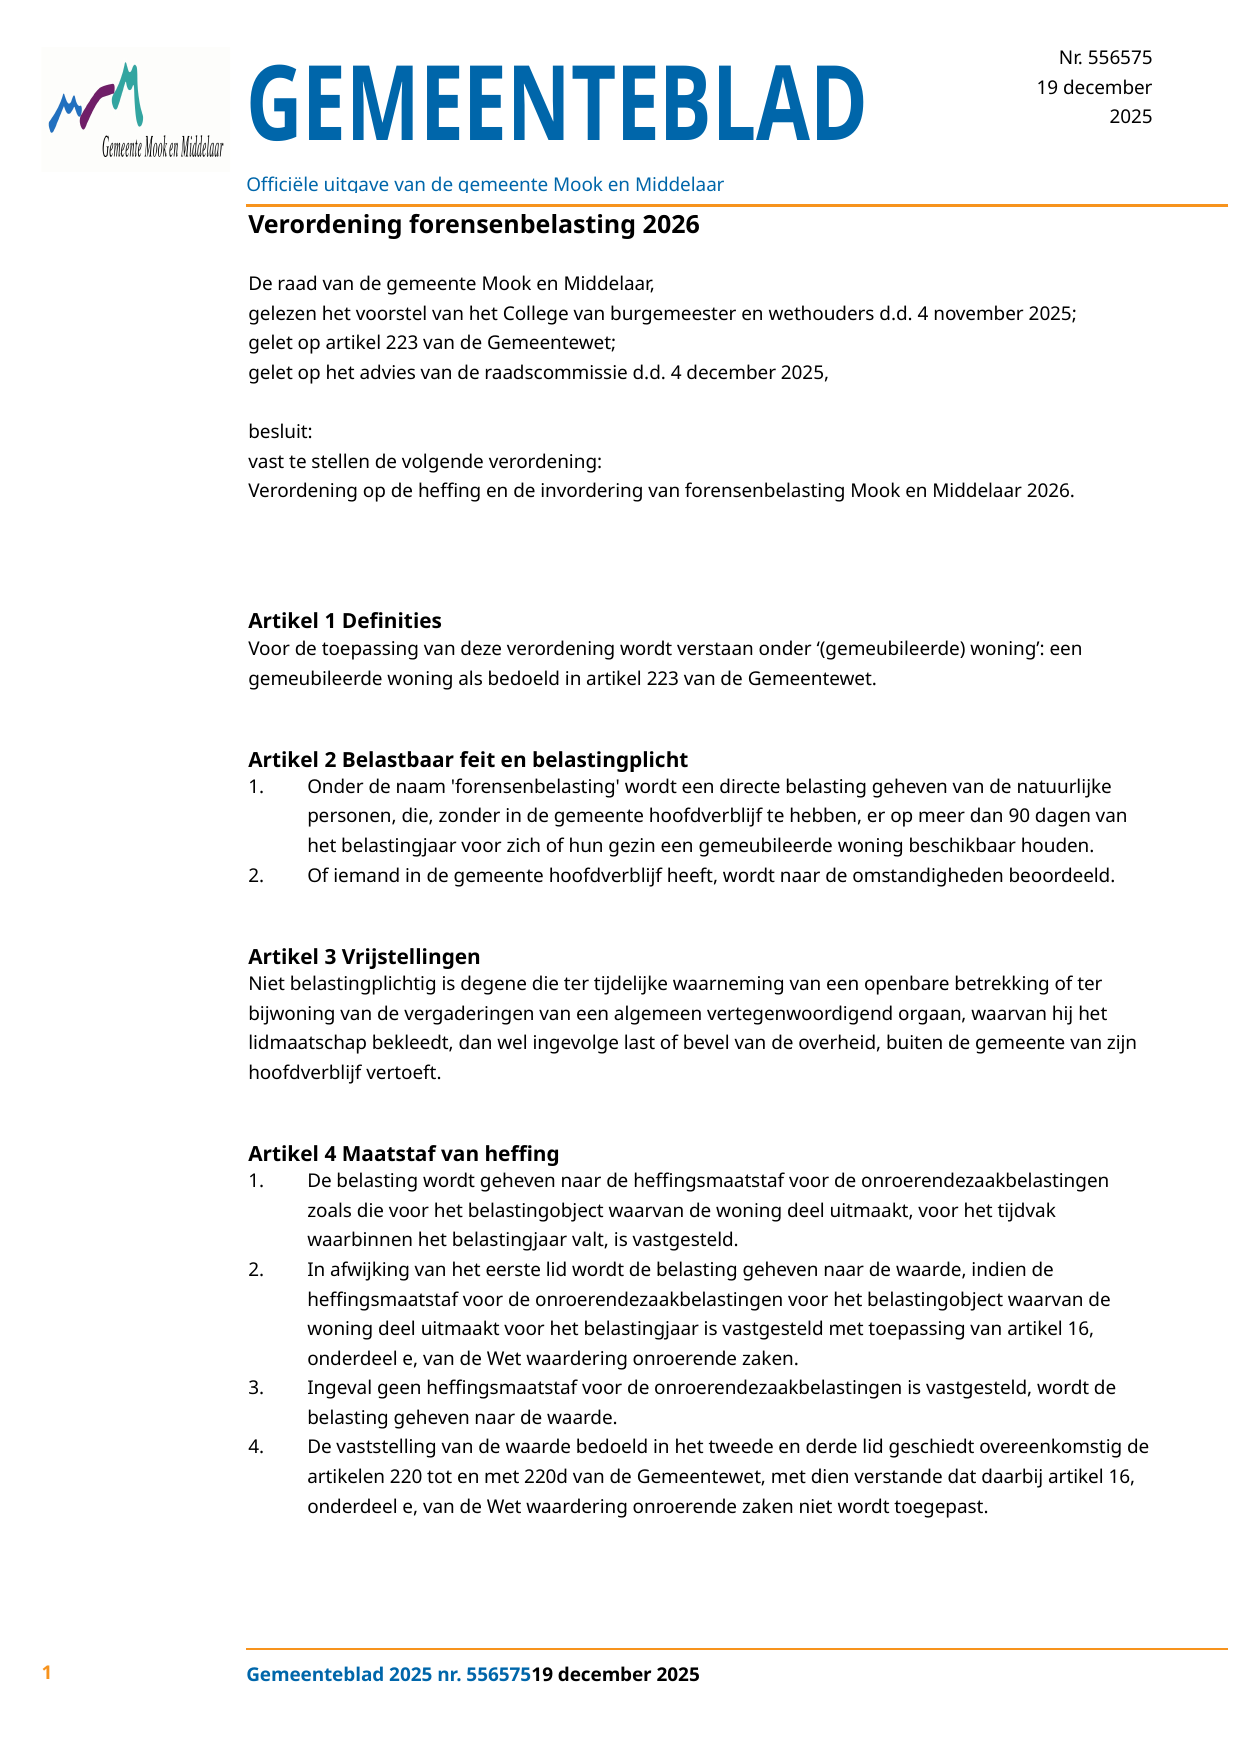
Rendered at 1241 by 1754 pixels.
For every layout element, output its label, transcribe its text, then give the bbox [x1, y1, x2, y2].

text Artikel 1 Definities [248, 607, 1152, 635]
list De belasting wordt geheven naar de heffingsmaatstaf voor de onroerendezaakbelastingen zoals die voor het belastingobject waarvan de woning deel uitmaakt, voor het tijdvak waarbinnen het belastingjaar valt, is vastgesteld. [248, 1167, 1152, 1252]
text Verordening op de heffing en de invordering van forensenbelasting Mook en Middelaar 2026. [248, 477, 1152, 503]
text vast te stellen de volgende verordening: [248, 448, 1152, 473]
text Artikel 4 Maatstaf van heffing [248, 1139, 1152, 1167]
picture [41, 47, 231, 172]
text gelet op het advies van de raadscommissie d.d. 4 december 2025, [248, 359, 1152, 385]
text gelezen het voorstel van het College van burgemeester en wethouders d.d. 4 november 2025; [248, 300, 1152, 326]
text gelet op artikel 223 van de Gemeentewet; [248, 329, 1152, 355]
text Voor de toepassing van deze verordening wordt verstaan onder ‘(gemeubileerde) woning’: een gemeubileerde woning als bedoeld in artikel 223 van de Gemeentewet. [248, 635, 1152, 690]
text Niet belastingplichtig is degene die ter tijdelijke waarneming van een openbare betrekking of ter bijwoning van de vergaderingen van een algemeen vertegenwoordigend orgaan, waarvan hij het lidmaatschap bekleedt, dan wel ingevolge last of bevel van de overheid, buiten de gemeente van zijn hoofdverblijf vertoeft. [248, 970, 1152, 1085]
list De vaststelling van de waarde bedoeld in het tweede en derde lid geschiedt overeenkomstig de artikelen 220 tot en met 220d van de Gemeentewet, met dien verstande dat daarbij artikel 16, onderdeel e, van de Wet waardering onroerende zaken niet wordt toegepast. [248, 1434, 1152, 1519]
text De raad van de gemeente Mook en Middelaar, [248, 270, 1152, 296]
text Verordening forensenbelasting 2026 [248, 207, 1152, 241]
text Artikel 2 Belastbaar feit en belastingplicht [248, 745, 1152, 773]
list Ingeval geen heffingsmaatstaf voor de onroerendezaakbelastingen is vastgesteld, wordt de belasting geheven naar de waarde. [248, 1374, 1152, 1430]
list In afwijking van het eerste lid wordt de belasting geheven naar de waarde, indien de heffingsmaatstaf voor de onroerendezaakbelastingen voor het belastingobject waarvan de woning deel uitmaakt voor het belastingjaar is vastgesteld met toepassing van artikel 16, onderdeel e, van de Wet waardering onroerende zaken. [248, 1256, 1152, 1371]
text besluit: [248, 418, 1152, 444]
list Onder de naam 'forensenbelasting' wordt een directe belasting geheven van de natuurlijke personen, die, zonder in de gemeente hoofdverblijf te hebben, er op meer dan 90 dagen van het belastingjaar voor zich of hun gezin een gemeubileerde woning beschikbaar houden. [248, 773, 1152, 858]
text Artikel 3 Vrijstellingen [248, 942, 1152, 970]
list Of iemand in de gemeente hoofdverblijf heeft, wordt naar de omstandigheden beoordeeld. [248, 862, 1152, 888]
